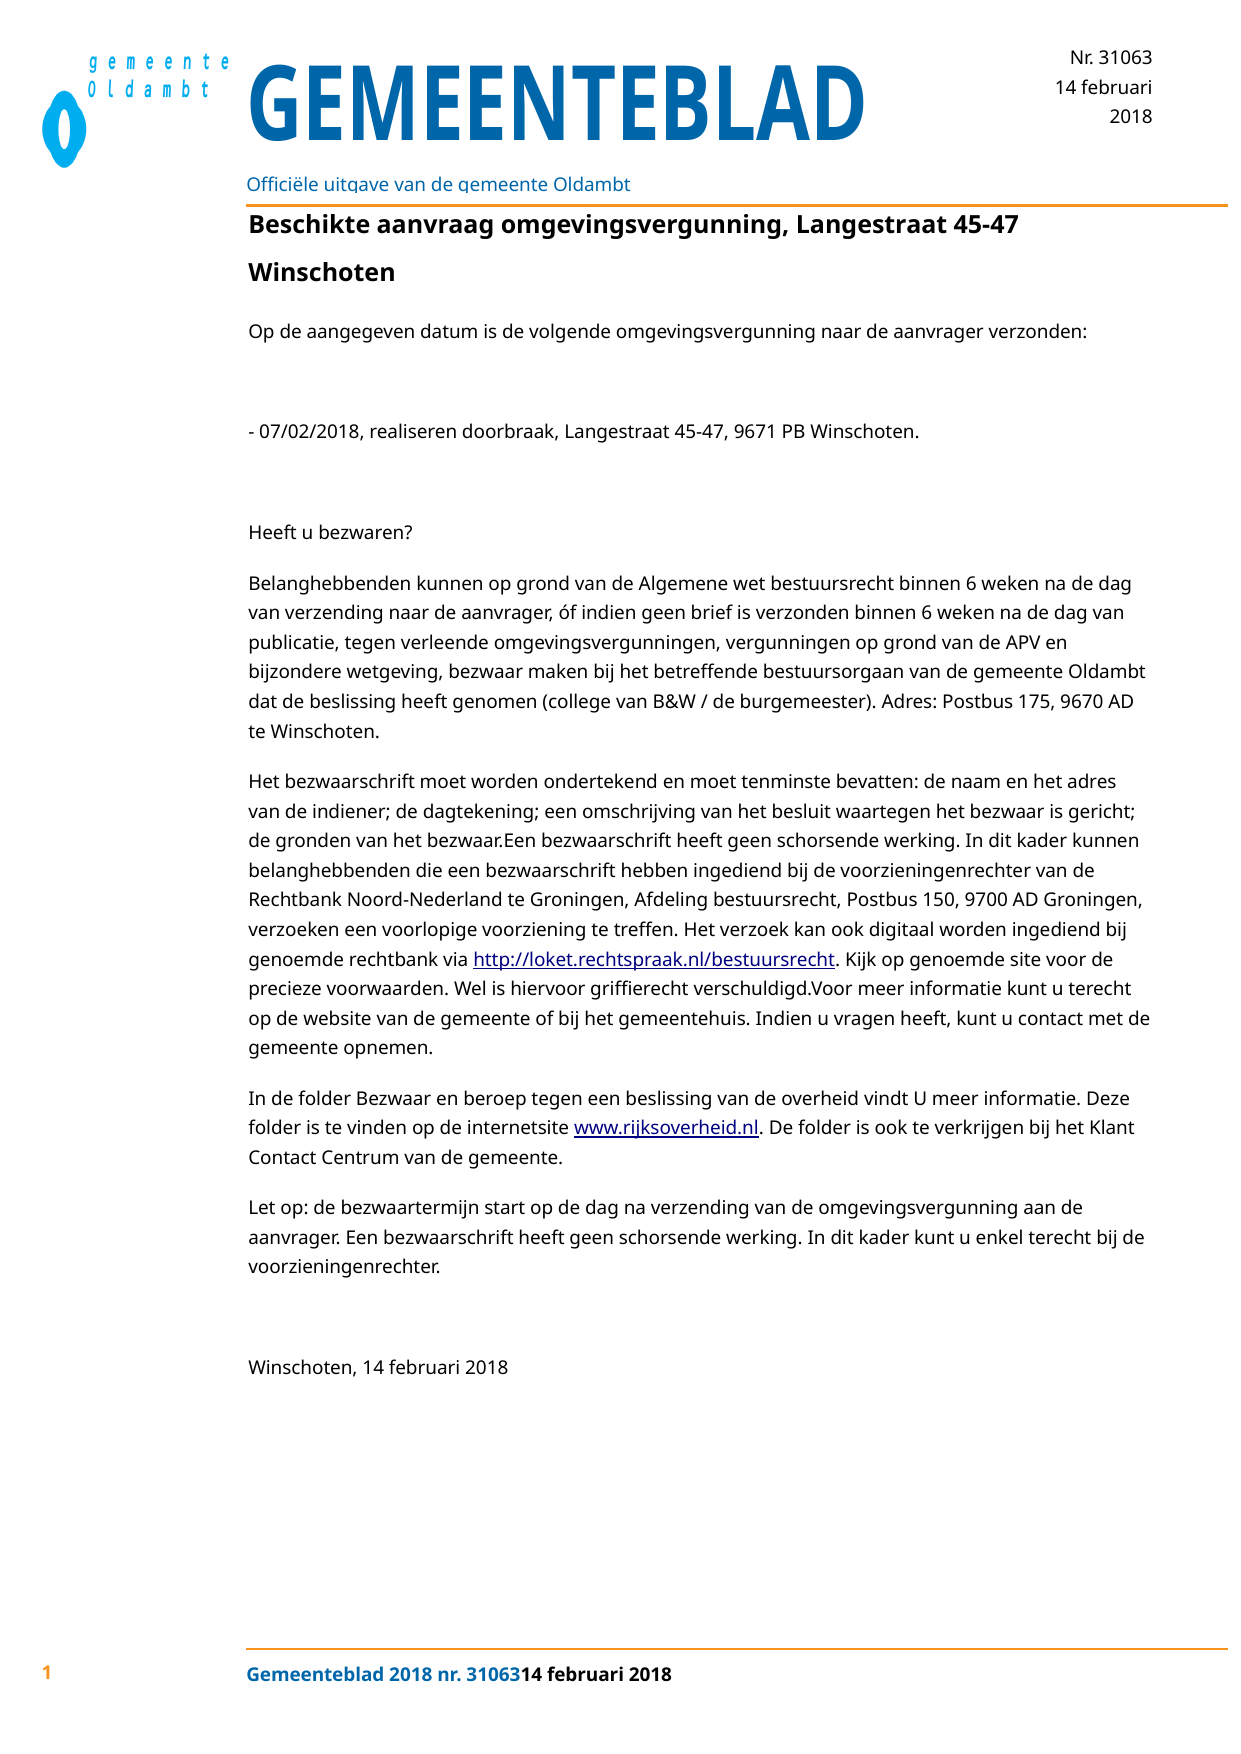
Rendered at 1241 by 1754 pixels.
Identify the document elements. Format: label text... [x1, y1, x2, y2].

text Belanghebbenden kunnen op grond van de Algemene wet bestuursrecht binnen 6 weken na de dag van verzending naar de aanvrager, óf indien geen brief is verzonden binnen 6 weken na de dag van publicatie, tegen verleende omgevingsvergunningen, vergunningen op grond van de APV en bijzondere wetgeving, bezwaar maken bij het betreffende bestuursorgaan van de gemeente Oldambt dat de beslissing heeft genomen (college van B&W / de burgemeester). Adres: Postbus 175, 9670 AD te Winschoten. [248, 570, 1152, 744]
picture [41, 47, 231, 172]
text Let op: de bezwaartermijn start op de dag na verzending van de omgevingsvergunning aan de aanvrager. Een bezwaarschrift heeft geen schorsende werking. In dit kader kunt u enkel terecht bij de voorzieningenrechter. [248, 1194, 1152, 1279]
text Heeft u bezwaren? [248, 519, 1152, 545]
text Op de aangegeven datum is de volgende omgevingsvergunning naar de aanvrager verzonden: [248, 318, 1152, 344]
text Het bezwaarschrift moet worden ondertekend en moet tenminste bevatten: de naam en het adres van de indiener; de dagtekening; een omschrijving van het besluit waartegen het bezwaar is gericht; de gronden van het bezwaar.Een bezwaarschrift heeft geen schorsende werking. In dit kader kunnen belanghebbenden die een bezwaarschrift hebben ingediend bij de voorzieningenrechter van de Rechtbank Noord-Nederland te Groningen, Afdeling bestuursrecht, Postbus 150, 9700 AD Groningen, verzoeken een voorlopige voorziening te treffen. Het verzoek kan ook digitaal worden ingediend bij genoemde rechtbank via http://loket.rechtspraak.nl/bestuursrecht. Kijk op genoemde site voor de precieze voorwaarden. Wel is hiervoor griffierecht verschuldigd.Voor meer informatie kunt u terecht op de website van de gemeente of bij het gemeentehuis. Indien u vragen heeft, kunt u contact met de gemeente opnemen. [248, 768, 1152, 1060]
text In de folder Bezwaar en beroep tegen een beslissing van de overheid vindt U meer informatie. Deze folder is te vinden op de internetsite www.rijksoverheid.nl. De folder is ook te verkrijgen bij het Klant Contact Centrum van de gemeente. [248, 1085, 1152, 1170]
text - 07/02/2018, realiseren doorbraak, Langestraat 45-47, 9671 PB Winschoten. [248, 419, 1152, 444]
text Winschoten, 14 februari 2018 [248, 1354, 1152, 1380]
text Beschikte aanvraag omgevingsvergunning, Langestraat 45-47 Winschoten [248, 207, 1152, 288]
